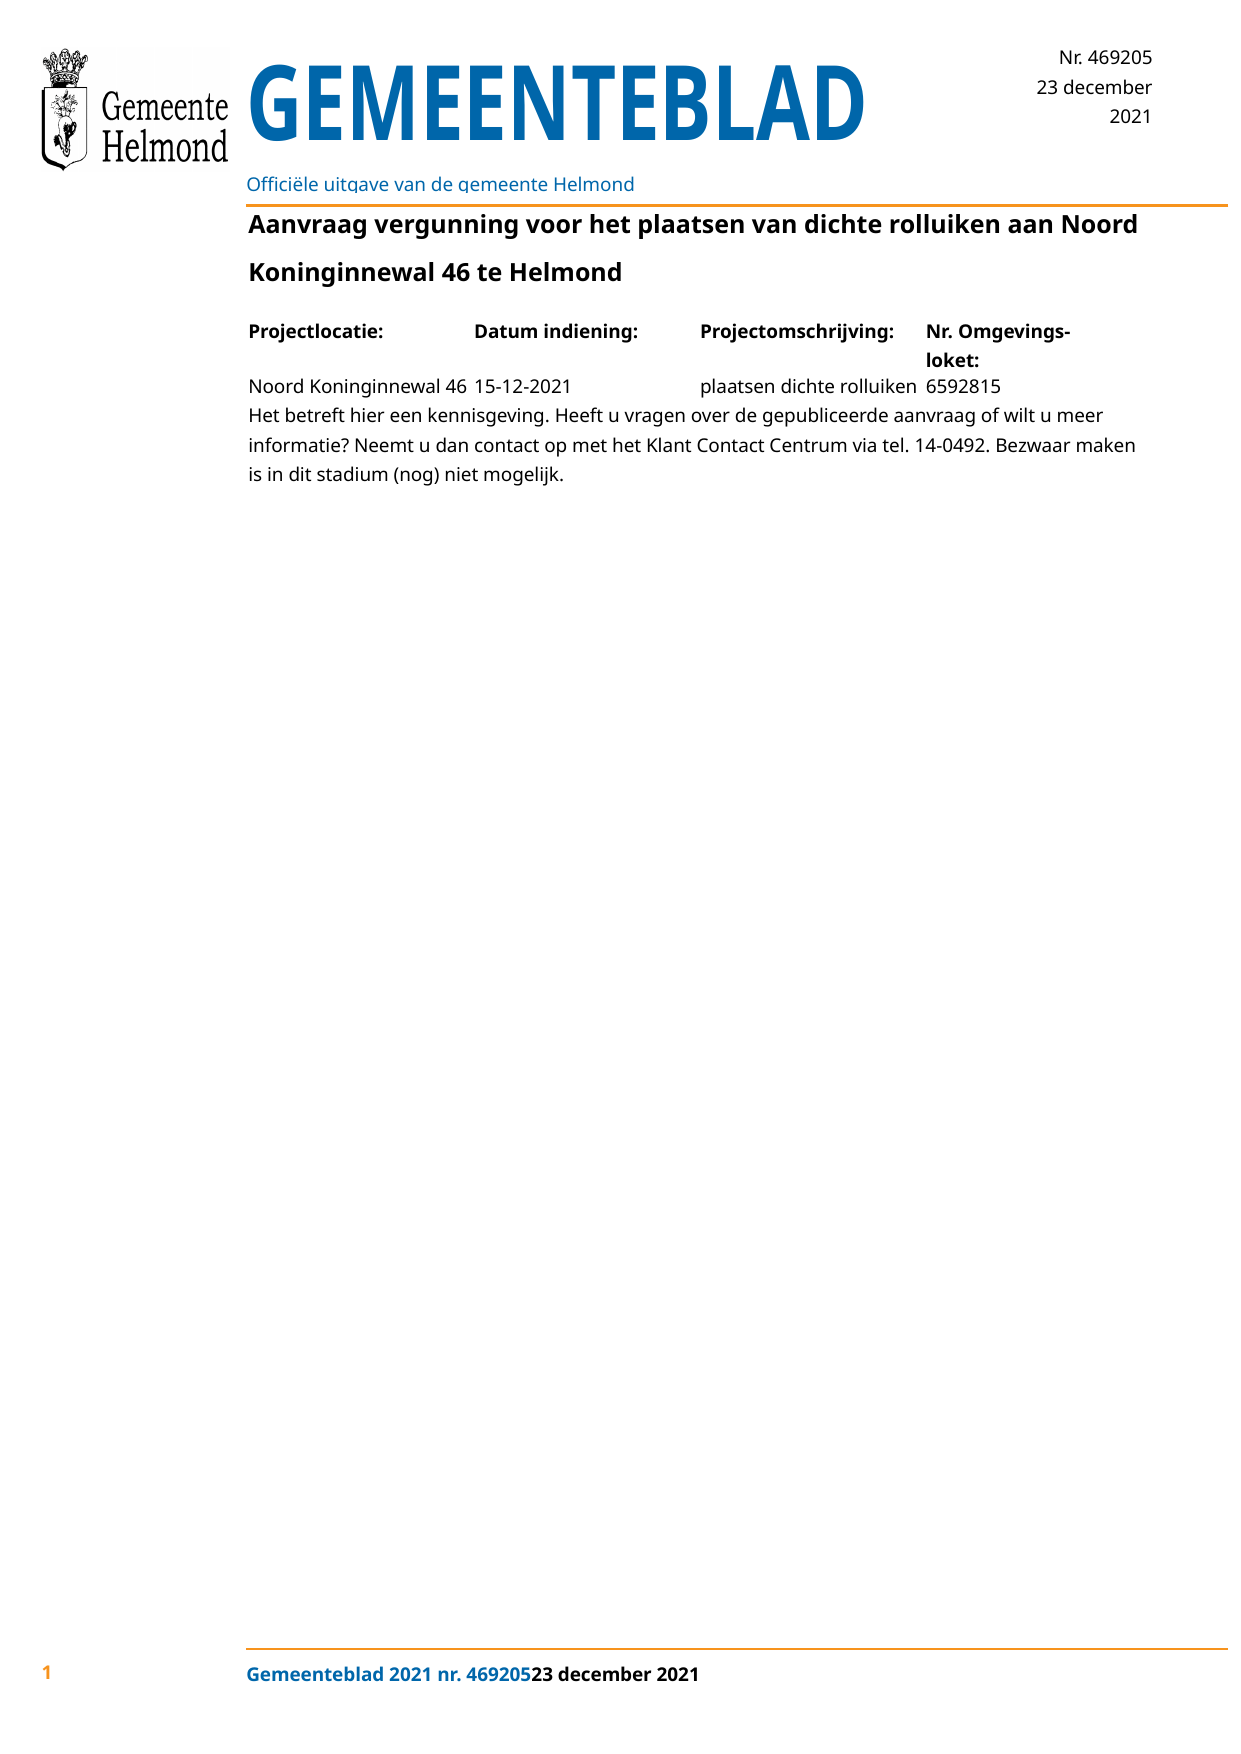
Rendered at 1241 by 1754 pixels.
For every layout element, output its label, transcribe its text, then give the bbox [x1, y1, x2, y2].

table_cell 15-12-2021 [474, 373, 700, 399]
table_cell 6592815 [926, 373, 1152, 399]
table_cell plaatsen dichte rolluiken [700, 373, 926, 399]
table_cell Noord Koninginnewal 46 [248, 373, 474, 399]
text Het betreft hier een kennisgeving. Heeft u vragen over de gepubliceerde aanvraag of wilt u meer informatie? Neemt u dan contact op met het Klant Contact Centrum via tel. 14-0492. Bezwaar maken is in dit stadium (nog) niet mogelijk. [248, 402, 1152, 487]
text Aanvraag vergunning voor het plaatsen van dichte rolluiken aan Noord Koninginnewal 46 te Helmond [248, 207, 1152, 288]
table_header Nr. Omgevings- loket: [926, 318, 1152, 373]
picture [41, 47, 231, 172]
table_header Projectlocatie: [248, 318, 474, 373]
table_header Datum indiening: [474, 318, 700, 373]
table_header Projectomschrijving: [700, 318, 926, 373]
